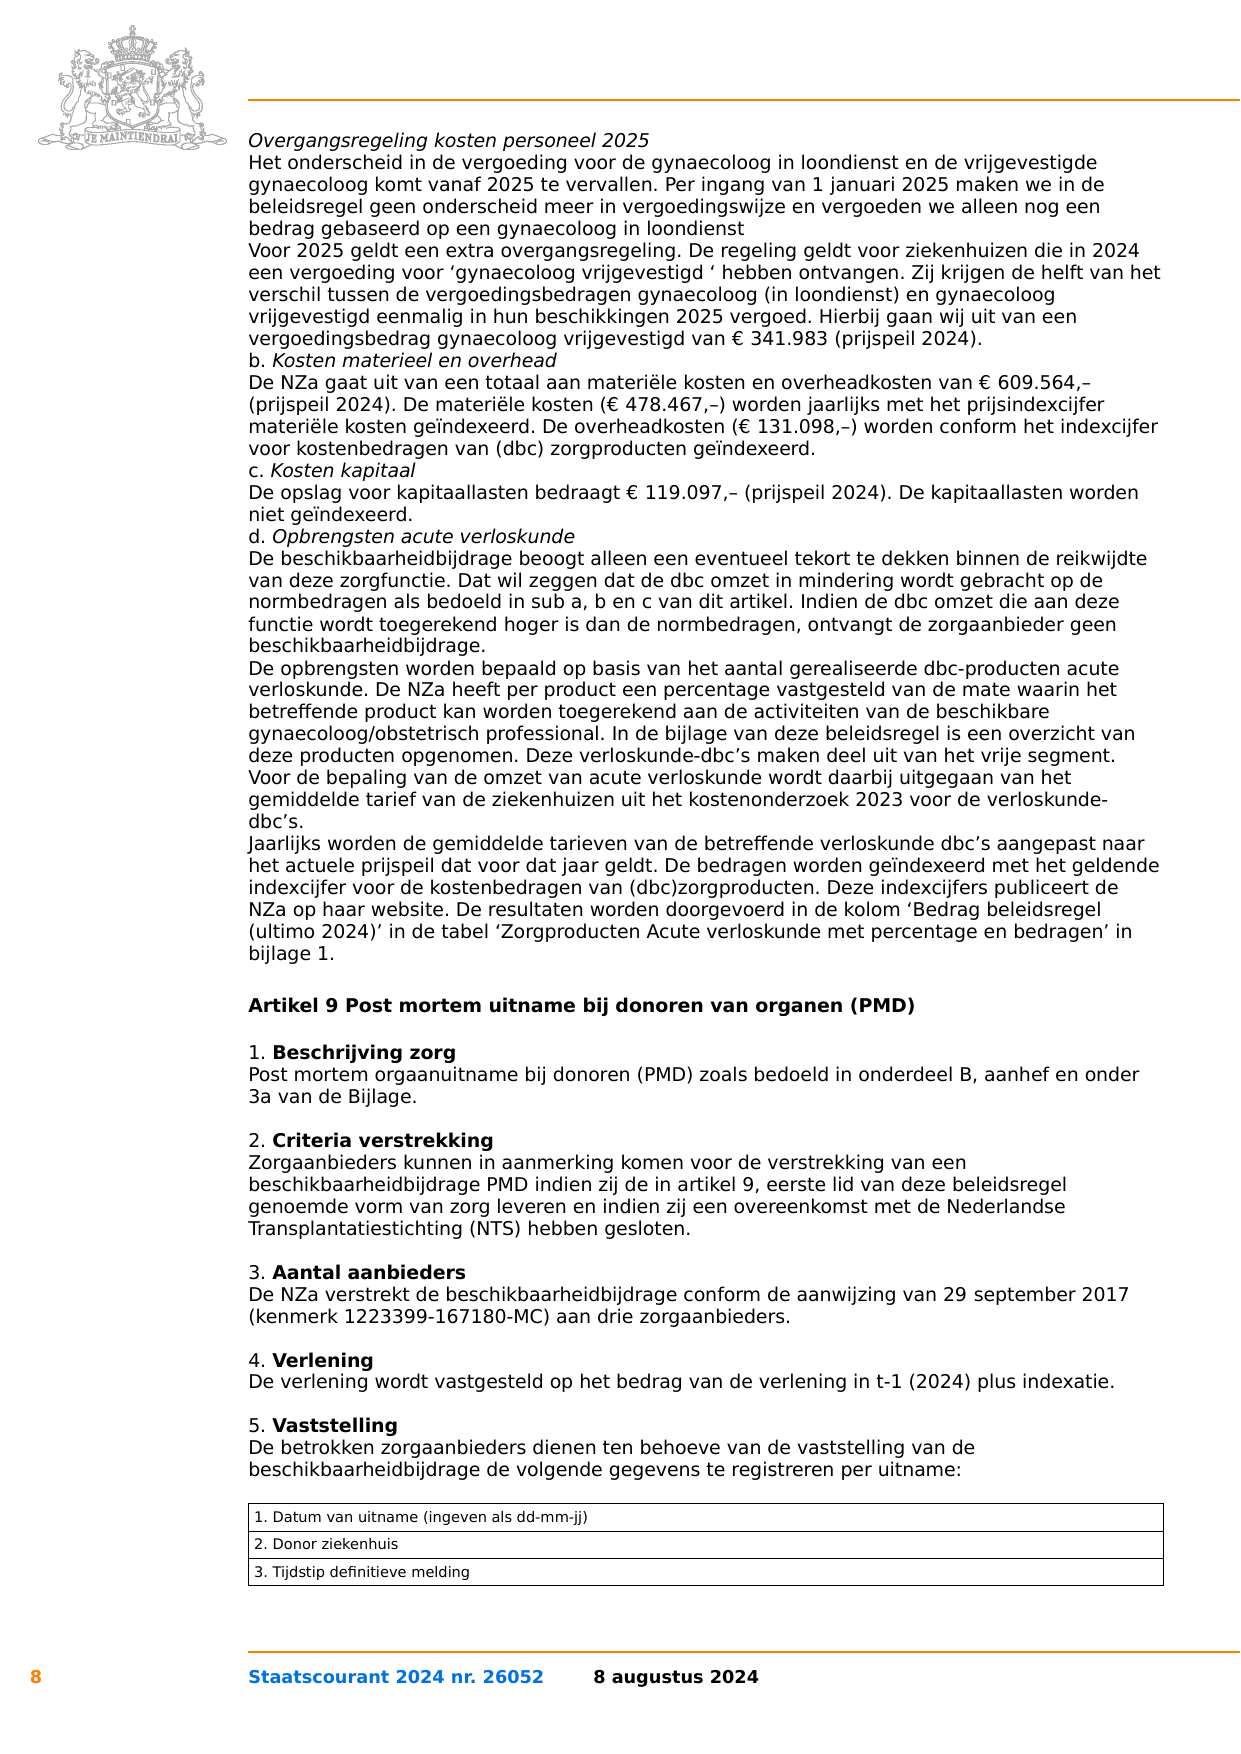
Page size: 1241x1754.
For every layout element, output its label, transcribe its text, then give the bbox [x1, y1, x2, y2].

table_cell 3. Tijdstip definitieve melding [249, 1559, 1163, 1585]
subtitle Artikel 9 Post mortem uitname bij donoren van organen (PMD) [248, 995, 1163, 1017]
text c. Kosten kapitaal [248, 459, 1163, 482]
text 4. Verlening [248, 1349, 1163, 1371]
text 3. Aantal aanbieders [248, 1262, 1163, 1284]
text De beschikbaarheidbijdrage beoogt alleen een eventueel tekort te dekken binnen de reikwijdte van deze zorgfunctie. Dat wil zeggen dat de dbc omzet in mindering wordt gebracht op de normbedragen als bedoeld in sub a, b en c van dit artikel. Indien de dbc omzet die aan deze functie wordt toegerekend hoger is dan de normbedragen, ontvangt de zorgaanbieder geen beschikbaarheidbijdrage. [248, 547, 1163, 657]
text De opbrengsten worden bepaald op basis van het aantal gerealiseerde dbc-producten acute verloskunde. De NZa heeft per product een percentage vastgesteld van de mate waarin het betreffende product kan worden toegerekend aan de activiteiten van de beschikbare gynaecoloog/obstetrisch professional. In de bijlage van deze beleidsregel is een overzicht van deze producten opgenomen. Deze verloskunde-dbc’s maken deel uit van het vrije segment. Voor de bepaling van de omzet van acute verloskunde wordt daarbij uitgegaan van het gemiddelde tarief van de ziekenhuizen uit het kostenonderzoek 2023 voor de verloskunde-dbc’s. [248, 657, 1163, 833]
text De betrokken zorgaanbieders dienen ten behoeve van de vaststelling van de beschikbaarheidbijdrage de volgende gegevens te registreren per uitname: [248, 1437, 1163, 1481]
text Post mortem orgaanuitname bij donoren (PMD) zoals bedoeld in onderdeel B, aanhef en onder 3a van de Bijlage. [248, 1064, 1163, 1108]
text 5. Vaststelling [248, 1415, 1163, 1437]
text Overgangsregeling kosten personeel 2025 [248, 130, 1163, 152]
table_header 1. Datum van uitname (ingeven als dd-mm-jj) [249, 1504, 1163, 1531]
text 1. Beschrijving zorg [248, 1042, 1163, 1064]
text De opslag voor kapitaallasten bedraagt € 119.097,– (prijspeil 2024). De kapitaallasten worden niet geïndexeerd. [248, 482, 1163, 526]
text Voor 2025 geldt een extra overgangsregeling. De regeling geldt voor ziekenhuizen die in 2024 een vergoeding voor ‘gynaecoloog vrijgevestigd ‘ hebben ontvangen. Zij krijgen de helft van het verschil tussen de vergoedingsbedragen gynaecoloog (in loondienst) en gynaecoloog vrijgevestigd eenmalig in hun beschikkingen 2025 vergoed. Hierbij gaan wij uit van een vergoedingsbedrag gynaecoloog vrijgevestigd van € 341.983 (prijspeil 2024). [248, 240, 1163, 350]
text Het onderscheid in de vergoeding voor de gynaecoloog in loondienst en de vrijgevestigde gynaecoloog komt vanaf 2025 te vervallen. Per ingang van 1 januari 2025 maken we in de beleidsregel geen onderscheid meer in vergoedingswijze en vergoeden we alleen nog een bedrag gebaseerd op een gynaecoloog in loondienst [248, 152, 1163, 240]
text 2. Criteria verstrekking [248, 1130, 1163, 1152]
text De NZa gaat uit van een totaal aan materiële kosten en overheadkosten van € 609.564,– (prijspeil 2024). De materiële kosten (€ 478.467,–) worden jaarlijks met het prijsindexcijfer materiële kosten geïndexeerd. De overheadkosten (€ 131.098,–) worden conform het indexcijfer voor kostenbedragen van (dbc) zorgproducten geïndexeerd. [248, 372, 1163, 459]
text d. Opbrengsten acute verloskunde [248, 526, 1163, 547]
text Jaarlijks worden de gemiddelde tarieven van de betreffende verloskunde dbc’s aangepast naar het actuele prijspeil dat voor dat jaar geldt. De bedragen worden geïndexeerd met het geldende indexcijfer voor de kostenbedragen van (dbc)zorgproducten. Deze indexcijfers publiceert de NZa op haar website. De resultaten worden doorgevoerd in de kolom ‘Bedrag beleidsregel (ultimo 2024)’ in de tabel ‘Zorgproducten Acute verloskunde met percentage en bedragen’ in bijlage 1. [248, 833, 1163, 965]
text Zorgaanbieders kunnen in aanmerking komen voor de verstrekking van een beschikbaarheidbijdrage PMD indien zij de in artikel 9, eerste lid van deze beleidsregel genoemde vorm van zorg leveren en indien zij een overeenkomst met de Nederlandse Transplantatiestichting (NTS) hebben gesloten. [248, 1152, 1163, 1240]
text De verlening wordt vastgesteld op het bedrag van de verlening in t-1 (2024) plus indexatie. [248, 1371, 1163, 1393]
picture [38, 25, 227, 150]
text b. Kosten materieel en overhead [248, 350, 1163, 372]
table_cell 2. Donor ziekenhuis [249, 1532, 1163, 1558]
text De NZa verstrekt de beschikbaarheidbijdrage conform de aanwijzing van 29 september 2017 (kenmerk 1223399-167180-MC) aan drie zorgaanbieders. [248, 1284, 1163, 1328]
